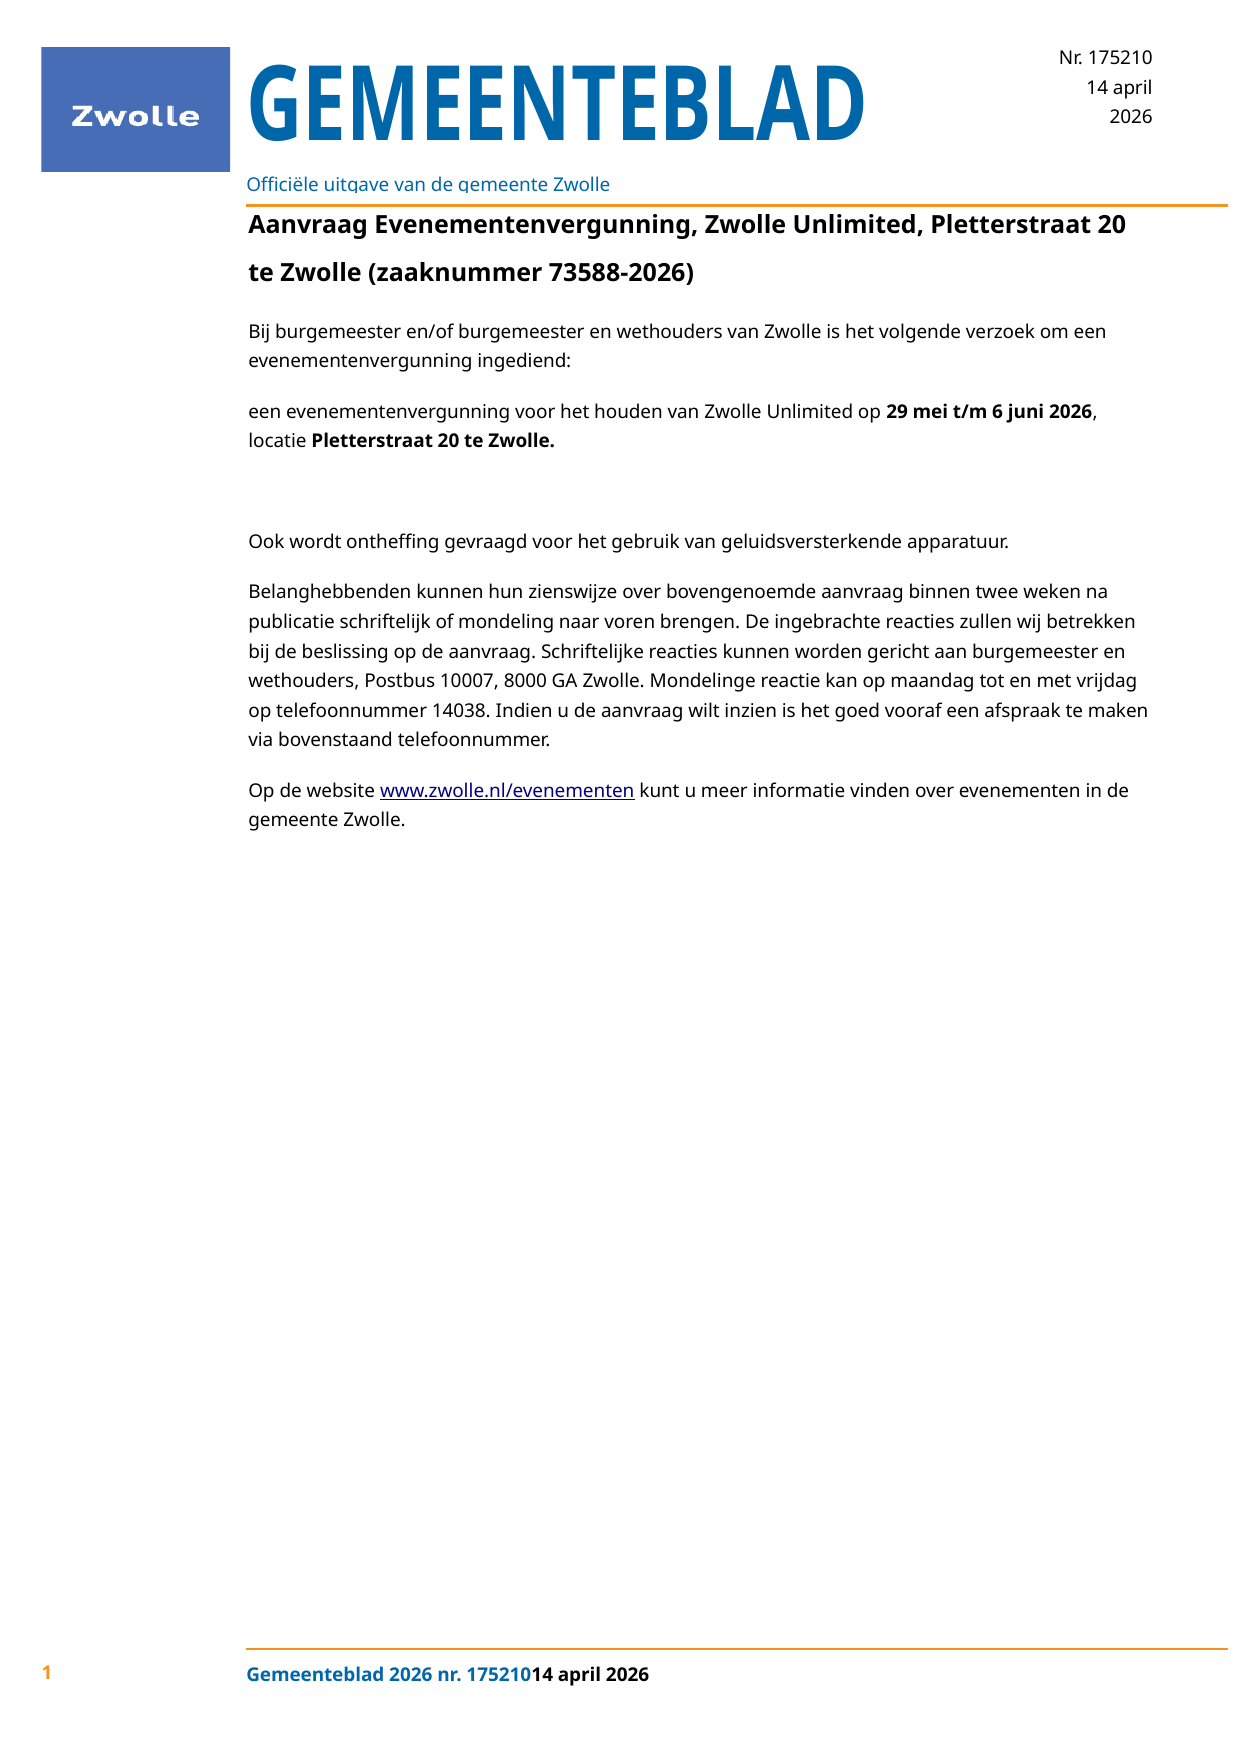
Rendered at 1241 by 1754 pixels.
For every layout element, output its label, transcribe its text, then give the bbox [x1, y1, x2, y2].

text een evenementenvergunning voor het houden van Zwolle Unlimited op 29 mei t/m 6 juni 2026, locatie Pletterstraat 20 te Zwolle. [248, 398, 1152, 453]
text Belanghebbenden kunnen hun zienswijze over bovengenoemde aanvraag binnen twee weken na publicatie schriftelijk of mondeling naar voren brengen. De ingebrachte reacties zullen wij betrekken bij de beslissing op de aanvraag. Schriftelijke reacties kunnen worden gericht aan burgemeester en wethouders, Postbus 10007, 8000 GA Zwolle. Mondelinge reactie kan op maandag tot en met vrijdag op telefoonnummer 14038. Indien u de aanvraag wilt inzien is het goed vooraf een afspraak te maken via bovenstaand telefoonnummer. [248, 579, 1152, 752]
text Aanvraag Evenementenvergunning, Zwolle Unlimited, Pletterstraat 20 te Zwolle (zaaknummer 73588-2026) [248, 207, 1152, 288]
text Op de website www.zwolle.nl/evenementen kunt u meer informatie vinden over evenementen in de gemeente Zwolle. [248, 777, 1152, 832]
text Ook wordt ontheffing gevraagd voor het gebruik van geluidsversterkende apparatuur. [248, 528, 1152, 554]
text Bij burgemeester en/of burgemeester en wethouders van Zwolle is het volgende verzoek om een evenementenvergunning ingediend: [248, 318, 1152, 373]
picture [41, 47, 231, 172]
